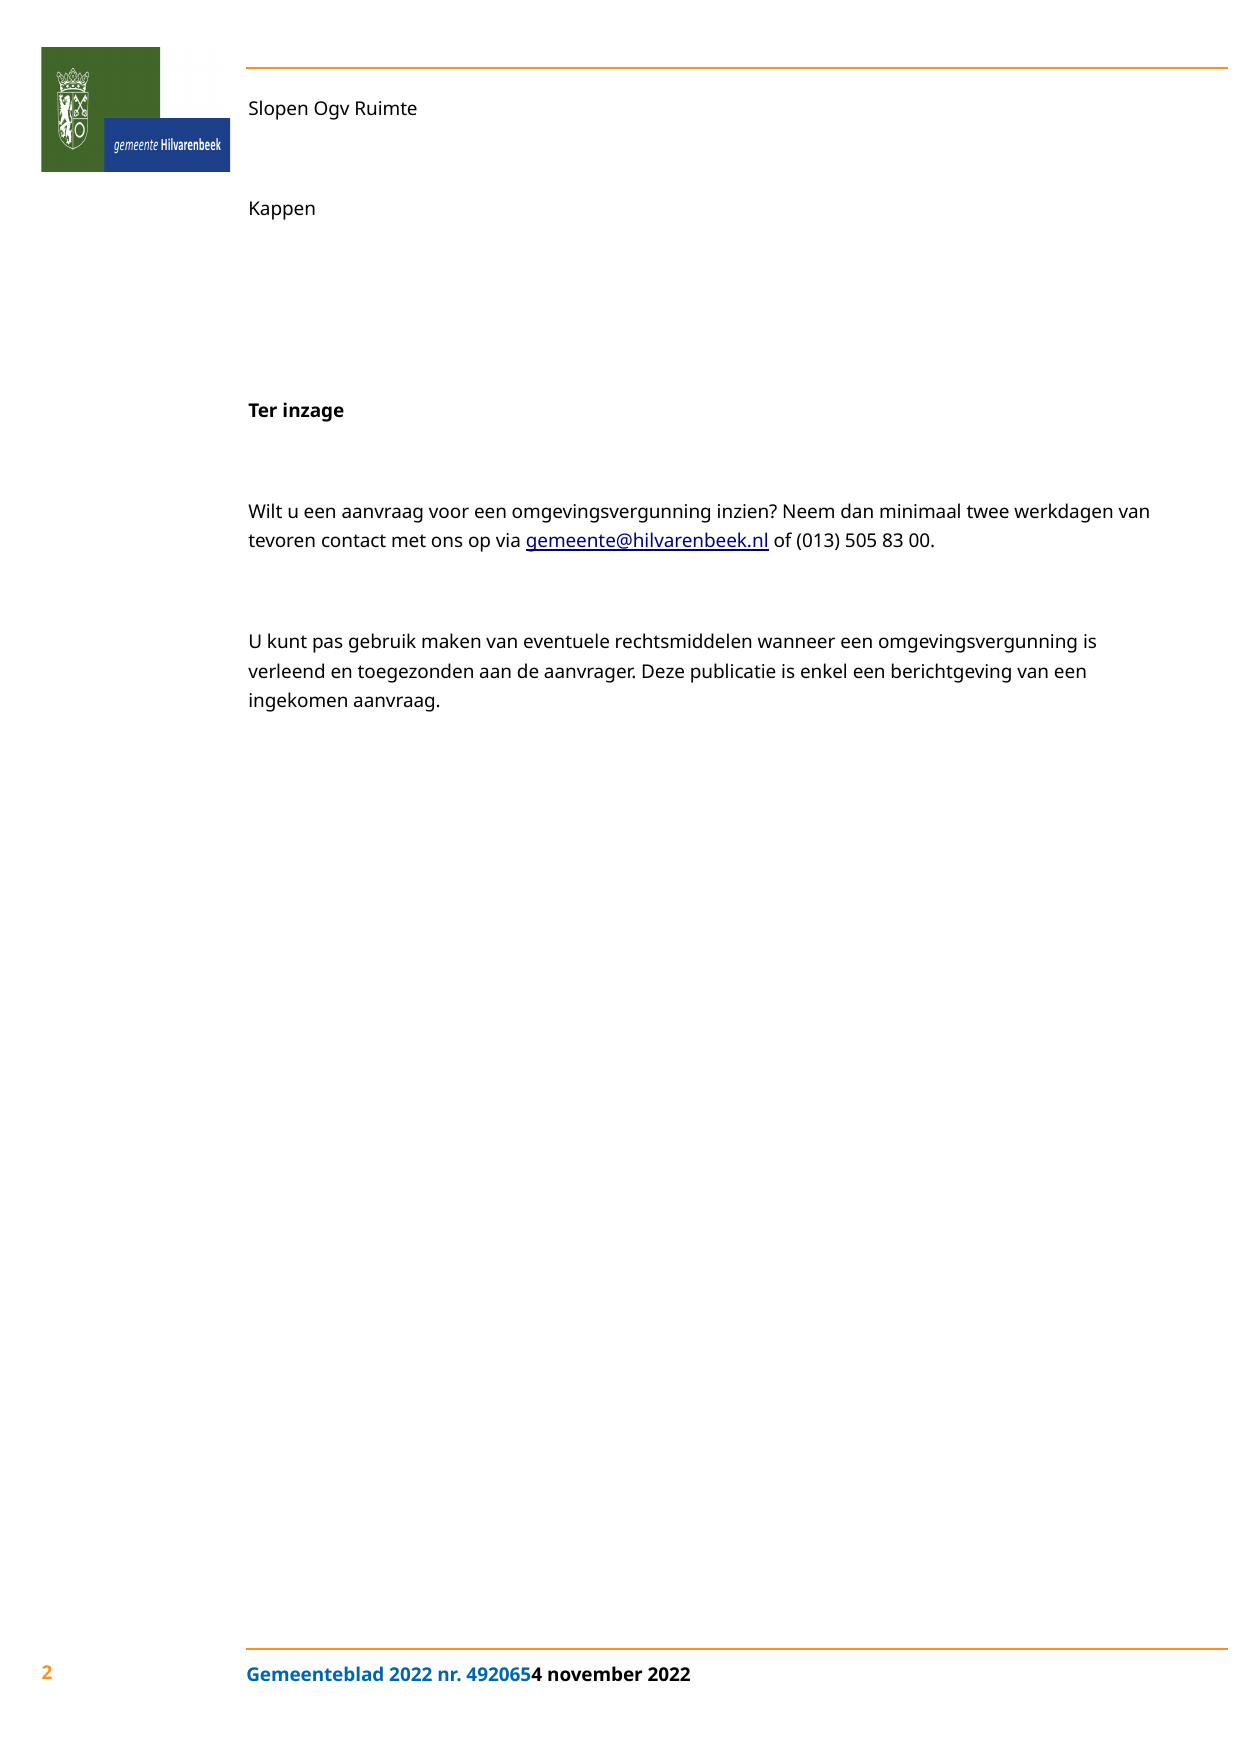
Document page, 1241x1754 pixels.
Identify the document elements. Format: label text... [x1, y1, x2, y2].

text Wilt u een aanvraag voor een omgevingsvergunning inzien? Neem dan minimaal twee werkdagen van tevoren contact met ons op via gemeente@hilvarenbeek.nl of (013) 505 83 00. [248, 498, 1152, 553]
text U kunt pas gebruik maken van eventuele rechtsmiddelen wanneer een omgevingsvergunning is verleend en toegezonden aan de aanvrager. Deze publicatie is enkel een berichtgeving van een ingekomen aanvraag. [248, 628, 1152, 713]
text Slopen Ogv Ruimte [248, 95, 1152, 121]
text Ter inzage [248, 397, 1152, 423]
picture [41, 47, 231, 172]
text Kappen [248, 196, 1152, 221]
